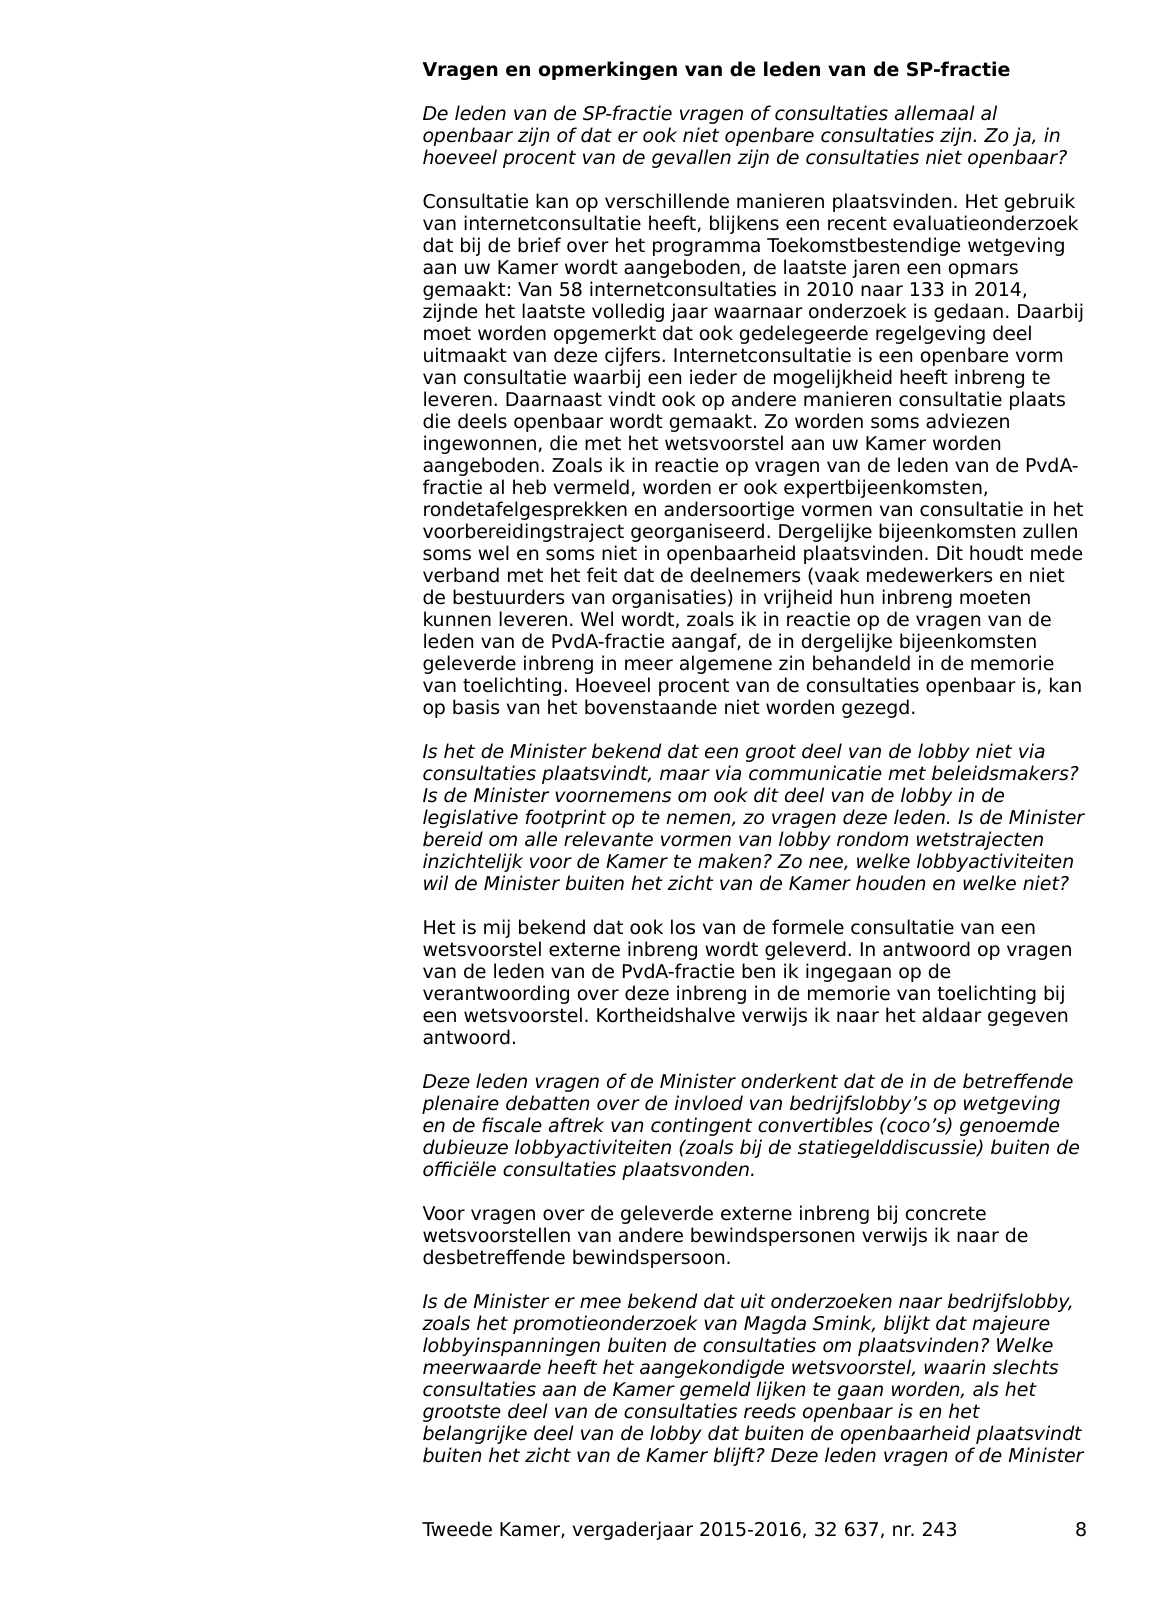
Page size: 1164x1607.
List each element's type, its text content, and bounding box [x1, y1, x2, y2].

text Is het de Minister bekend dat een groot deel van de lobby niet via consultaties plaatsvindt, maar via communicatie met beleidsmakers? Is de Minister voornemens om ook dit deel van de lobby in de legislative footprint op te nemen, zo vragen deze leden. Is de Minister bereid om alle relevante vormen van lobby rondom wetstrajecten inzichtelijk voor de Kamer te maken? Zo nee, welke lobbyactiviteiten wil de Minister buiten het zicht van de Kamer houden en welke niet? [422, 741, 1087, 895]
text Het is mij bekend dat ook los van de formele consultatie van een wetsvoorstel externe inbreng wordt geleverd. In antwoord op vragen van de leden van de PvdA-fractie ben ik ingegaan op de verantwoording over deze inbreng in de memorie van toelichting bij een wetsvoorstel. Kortheidshalve verwijs ik naar het aldaar gegeven antwoord. [422, 917, 1087, 1049]
text Voor vragen over de geleverde externe inbreng bij concrete wetsvoorstellen van andere bewindspersonen verwijs ik naar de desbetreffende bewindspersoon. [422, 1203, 1087, 1269]
subtitle Vragen en opmerkingen van de leden van de SP-fractie [422, 59, 1087, 81]
text Deze leden vragen of de Minister onderkent dat de in de betreffende plenaire debatten over de invloed van bedrijfslobby’s op wetgeving en de fiscale aftrek van contingent convertibles (coco’s) genoemde dubieuze lobbyactiviteiten (zoals bij de statiegelddiscussie) buiten de officiële consultaties plaatsvonden. [422, 1071, 1087, 1181]
text Is de Minister er mee bekend dat uit onderzoeken naar bedrijfslobby, zoals het promotieonderzoek van Magda Smink, blijkt dat majeure lobbyinspanningen buiten de consultaties om plaatsvinden? Welke meerwaarde heeft het aangekondigde wetsvoorstel, waarin slechts consultaties aan de Kamer gemeld lijken te gaan worden, als het grootste deel van de consultaties reeds openbaar is en het belangrijke deel van de lobby dat buiten de openbaarheid plaatsvindt buiten het zicht van de Kamer blijft? Deze leden vragen of de Minister [422, 1291, 1087, 1467]
text Consultatie kan op verschillende manieren plaatsvinden. Het gebruik van internetconsultatie heeft, blijkens een recent evaluatieonderzoek dat bij de brief over het programma Toekomstbestendige wetgeving aan uw Kamer wordt aangeboden, de laatste jaren een opmars gemaakt: Van 58 internetconsultaties in 2010 naar 133 in 2014, zijnde het laatste volledig jaar waarnaar onderzoek is gedaan. Daarbij moet worden opgemerkt dat ook gedelegeerde regelgeving deel uitmaakt van deze cijfers. Internetconsultatie is een openbare vorm van consultatie waarbij een ieder de mogelijkheid heeft inbreng te leveren. Daarnaast vindt ook op andere manieren consultatie plaats die deels openbaar wordt gemaakt. Zo worden soms adviezen ingewonnen, die met het wetsvoorstel aan uw Kamer worden aangeboden. Zoals ik in reactie op vragen van de leden van de PvdA-fractie al heb vermeld, worden er ook expertbijeenkomsten, rondetafelgesprekken en andersoortige vormen van consultatie in het voorbereidingstraject georganiseerd. Dergelijke bijeenkomsten zullen soms wel en soms niet in openbaarheid plaatsvinden. Dit houdt mede verband met het feit dat de deelnemers (vaak medewerkers en niet de bestuurders van organisaties) in vrijheid hun inbreng moeten kunnen leveren. Wel wordt, zoals ik in reactie op de vragen van de leden van de PvdA-fractie aangaf, de in dergelijke bijeenkomsten geleverde inbreng in meer algemene zin behandeld in de memorie van toelichting. Hoeveel procent van de consultaties openbaar is, kan op basis van het bovenstaande niet worden gezegd. [422, 191, 1087, 719]
text De leden van de SP-fractie vragen of consultaties allemaal al openbaar zijn of dat er ook niet openbare consultaties zijn. Zo ja, in hoeveel procent van de gevallen zijn de consultaties niet openbaar? [422, 103, 1087, 169]
